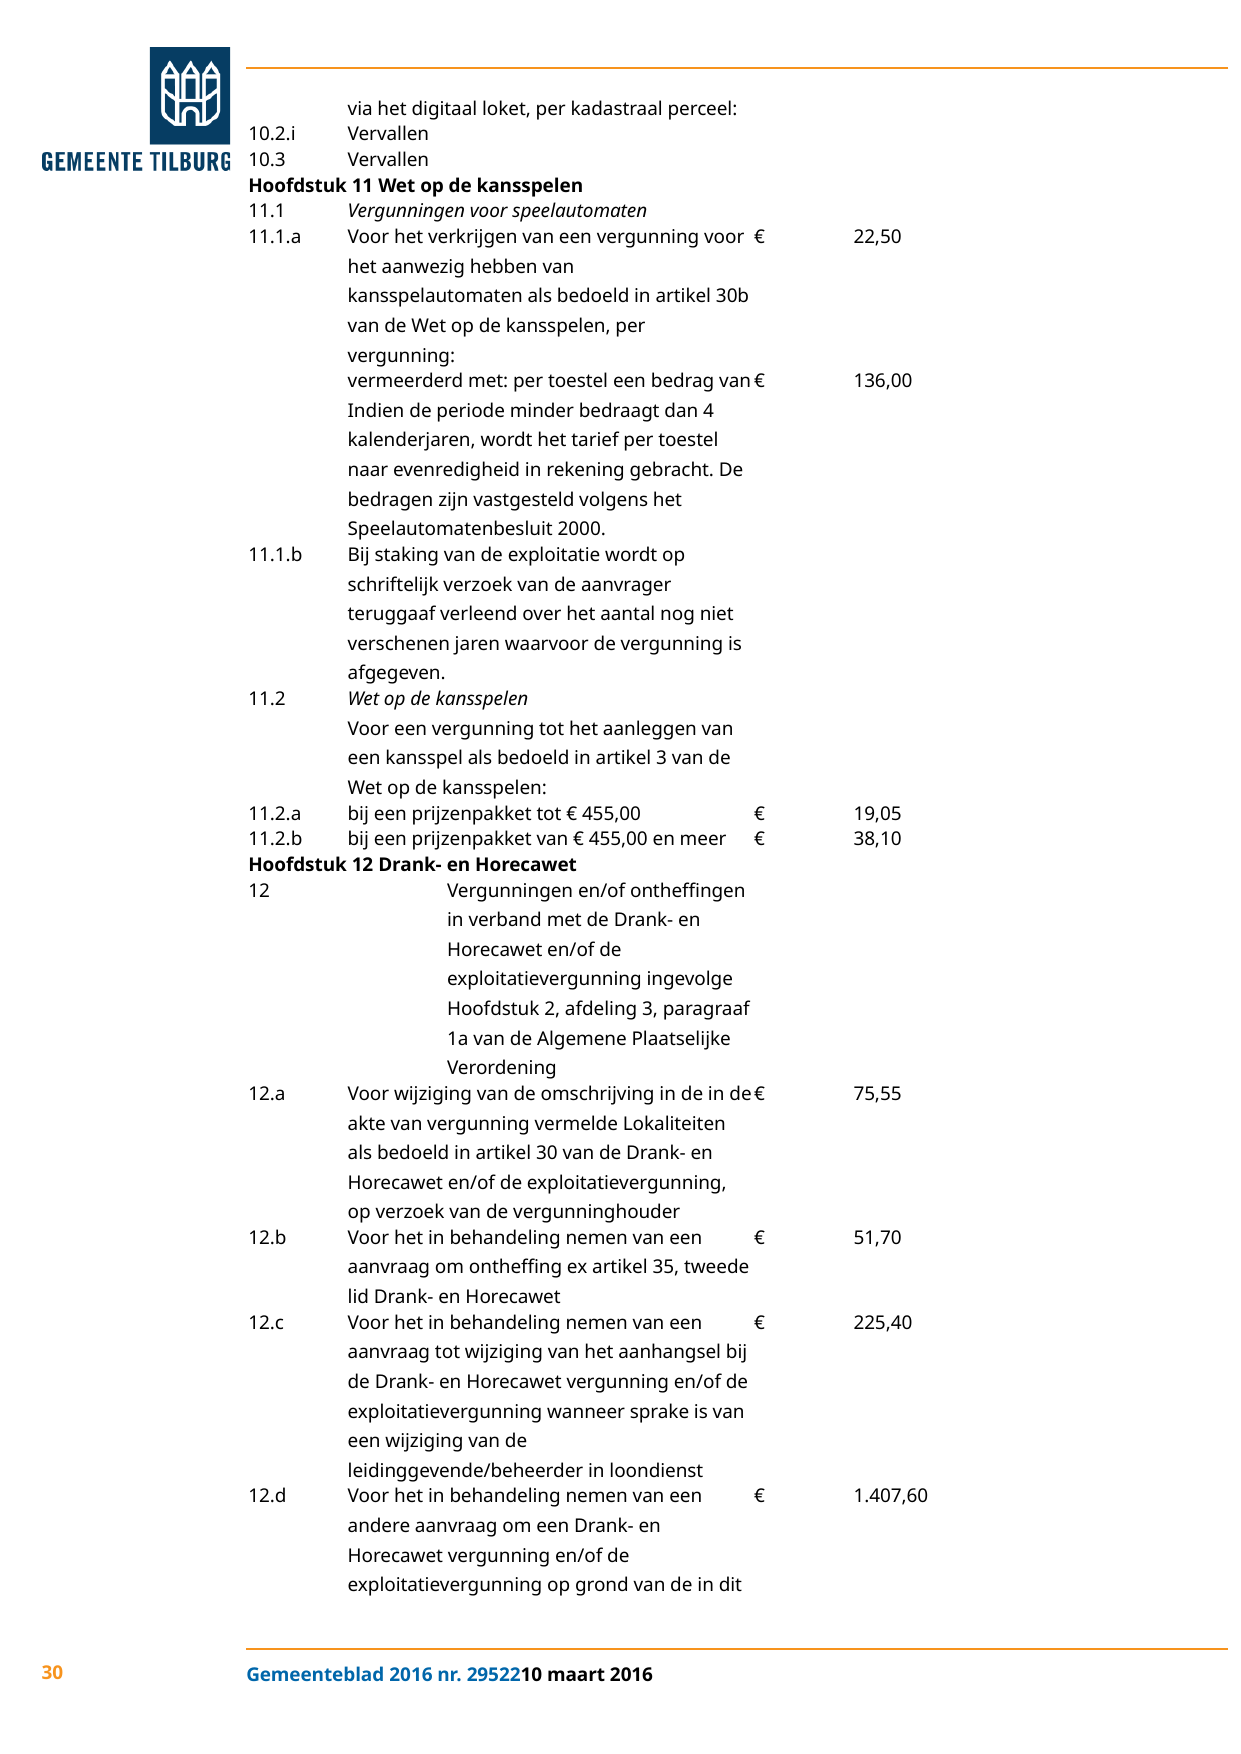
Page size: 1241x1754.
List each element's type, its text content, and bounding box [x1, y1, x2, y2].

table_cell [853, 198, 1052, 223]
table_cell Voor het in behandeling nemen van een aanvraag tot wijziging van het aanhangsel bij de Drank- en Horecawet vergunning en/of de exploitatievergunning wanneer sprake is van een wijziging van de leidinggevende/beheerder in loondienst [348, 1309, 754, 1483]
table_cell [248, 368, 347, 541]
table_cell Voor het verkrijgen van een vergunning voor het aanwezig hebben van kansspelautomaten als bedoeld in artikel 30b van de Wet op de kansspelen, per vergunning: [348, 224, 754, 367]
table_cell 10.2.i [248, 121, 347, 146]
table_cell [754, 685, 853, 800]
table_cell Vervallen [348, 146, 754, 172]
table_cell 51,70 [853, 1224, 1052, 1309]
table_cell 10.3 [248, 146, 347, 172]
table_cell 11.1.b [248, 541, 347, 685]
table_cell Voor wijziging van de omschrijving in de in de akte van vergunning vermelde Lokaliteiten als bedoeld in artikel 30 van de Drank- en Horecawet en/of de exploitatievergunning, op verzoek van de vergunninghouder [348, 1080, 754, 1224]
table_cell € [754, 1309, 853, 1483]
table_cell € [754, 368, 853, 541]
table_cell 11.1.a [248, 224, 347, 367]
table_cell Hoofdstuk 11 Wet op de kansspelen [248, 172, 754, 198]
table_cell [754, 877, 853, 1080]
table_cell Voor het in behandeling nemen van een andere aanvraag om een Drank- en Horecawet vergunning en/of de exploitatievergunning op grond van de in dit [348, 1483, 754, 1597]
table_cell [853, 172, 1052, 198]
table_cell 11.2.a [248, 800, 347, 825]
table_cell via het digitaal loket, per kadastraal perceel: [348, 95, 754, 121]
table_cell Vergunningen en/of ontheffingen in verband met de Drank- en Horecawet en/of de exploitatievergunning ingevolge Hoofdstuk 2, afdeling 3, paragraaf 1a van de Algemene Plaatselijke Verordening [447, 877, 754, 1080]
table_cell [754, 121, 853, 146]
table_cell Voor het in behandeling nemen van een aanvraag om ontheffing ex artikel 35, tweede lid Drank- en Horecawet [348, 1224, 754, 1309]
table_cell € [754, 1483, 853, 1597]
table_cell 12.a [248, 1080, 347, 1224]
table_cell € [754, 800, 853, 825]
table_cell [754, 172, 853, 198]
table_cell Wet op de kansspelen Voor een vergunning tot het aanleggen van een kansspel als bedoeld in artikel 3 van de Wet op de kansspelen: [348, 685, 754, 800]
table_cell [754, 95, 853, 121]
table_cell 12.d [248, 1483, 347, 1597]
table_cell 11.1 [248, 198, 347, 223]
table_cell [853, 877, 1052, 1080]
table_cell 12.c [248, 1309, 347, 1483]
table_cell € [754, 1224, 853, 1309]
table_cell [853, 541, 1052, 685]
table_cell 22,50 [853, 224, 1052, 367]
table_cell [754, 851, 853, 877]
table_cell [248, 95, 347, 121]
table_cell [754, 198, 853, 223]
table_cell 11.2.b [248, 825, 347, 851]
table_cell [853, 95, 1052, 121]
table_cell Vervallen [348, 121, 754, 146]
table_cell 75,55 [853, 1080, 1052, 1224]
table_cell [754, 541, 853, 685]
table_cell € [754, 1080, 853, 1224]
table_cell Bij staking van de exploitatie wordt op schriftelijk verzoek van de aanvrager teruggaaf verleend over het aantal nog niet verschenen jaren waarvoor de vergunning is afgegeven. [348, 541, 754, 685]
table_cell 225,40 [853, 1309, 1052, 1483]
table_cell 136,00 [853, 368, 1052, 541]
table_cell bij een prijzenpakket van € 455,00 en meer [348, 825, 754, 851]
table_cell 38,10 [853, 825, 1052, 851]
table_cell 12.b [248, 1224, 347, 1309]
table_cell [853, 121, 1052, 146]
table_cell € [754, 224, 853, 367]
table_cell Vergunningen voor speelautomaten [348, 198, 754, 223]
table_cell 19,05 [853, 800, 1052, 825]
table_cell [853, 146, 1052, 172]
table_cell vermeerderd met: per toestel een bedrag van Indien de periode minder bedraagt dan 4 kalenderjaren, wordt het tarief per toestel naar evenredigheid in rekening gebracht. De bedragen zijn vastgesteld volgens het Speelautomatenbesluit 2000. [348, 368, 754, 541]
table_cell € [754, 825, 853, 851]
table_cell [754, 146, 853, 172]
table_cell 11.2 [248, 685, 347, 800]
table_cell 12 [248, 877, 447, 1080]
table_cell Hoofdstuk 12 Drank- en Horecawet [248, 851, 754, 877]
table_cell bij een prijzenpakket tot € 455,00 [348, 800, 754, 825]
picture [41, 47, 231, 172]
table_cell 1.407,60 [853, 1483, 1052, 1597]
table_cell [853, 851, 1052, 877]
table_cell [853, 685, 1052, 800]
